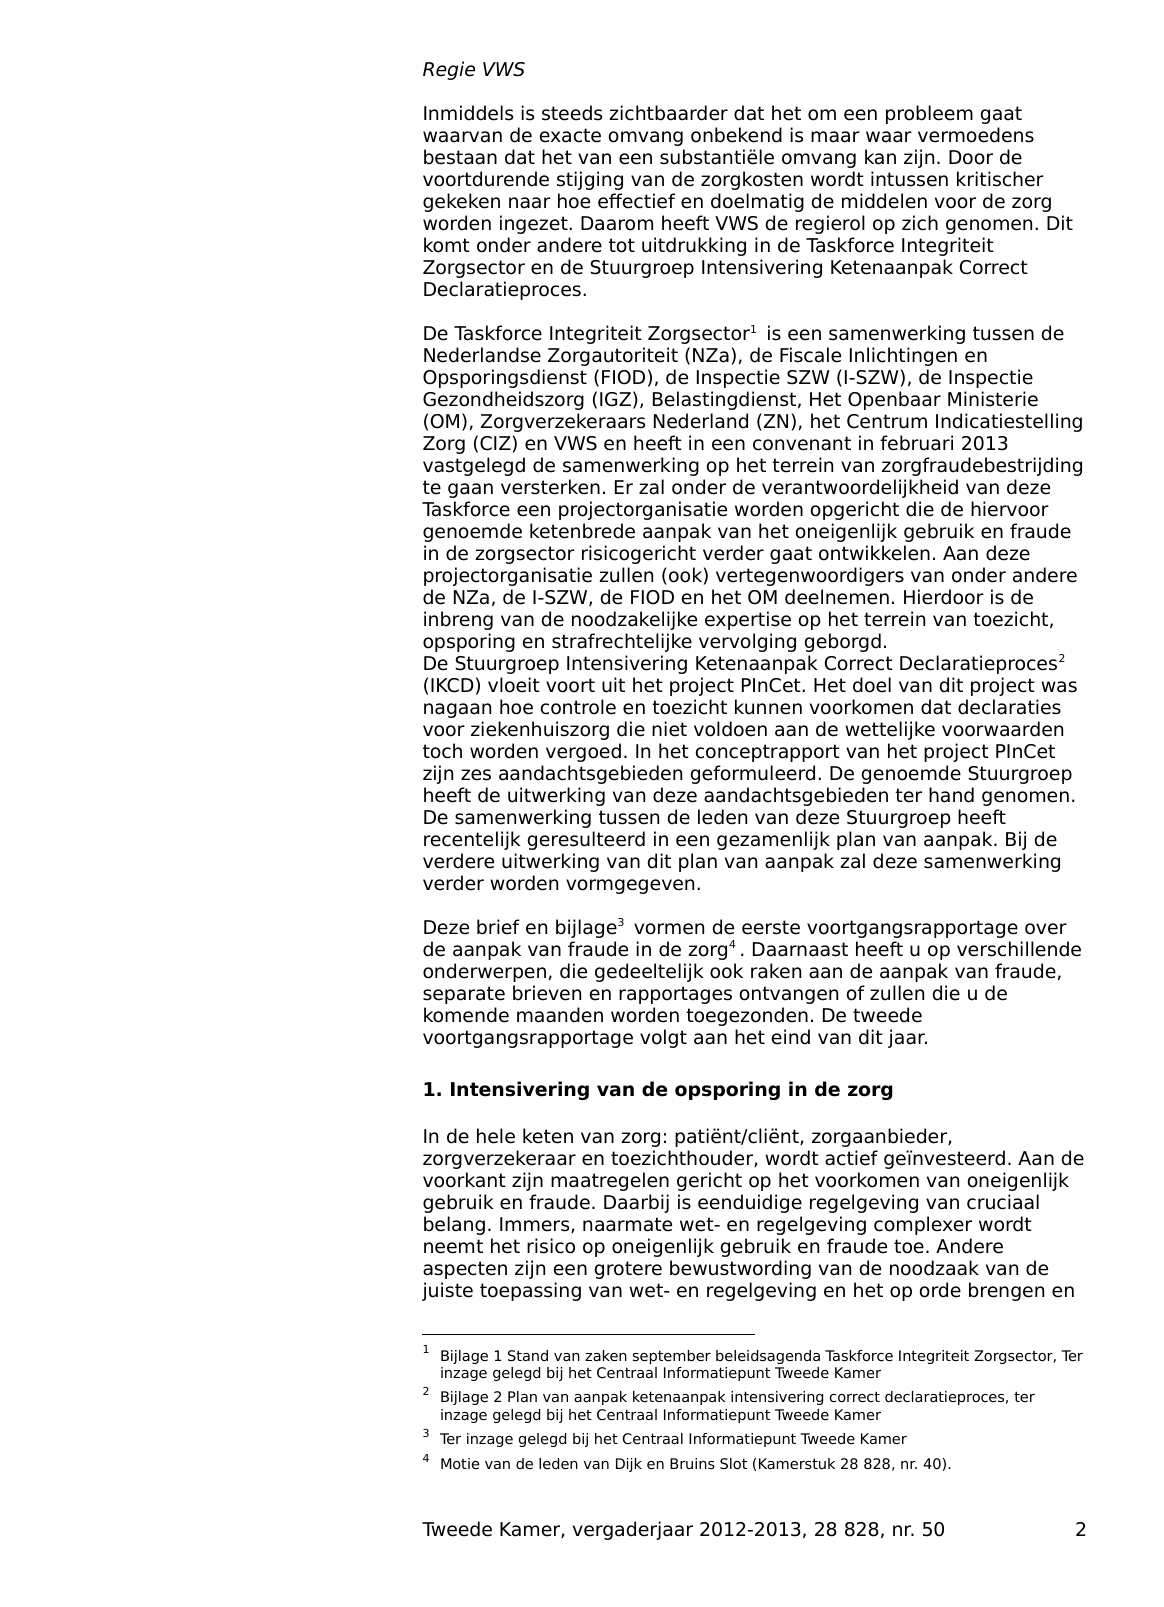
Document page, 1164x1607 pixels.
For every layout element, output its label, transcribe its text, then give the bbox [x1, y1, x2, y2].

text Deze brief en bijlage vormen de eerste voortgangsrapportage over de aanpak van fraude in de zorg. Daarnaast heeft u op verschillende onderwerpen, die gedeeltelijk ook raken aan de aanpak van fraude, separate brieven en rapportages ontvangen of zullen die u de komende maanden worden toegezonden. De tweede voortgangsrapportage volgt aan het eind van dit jaar. [422, 917, 1087, 1049]
text De Taskforce Integriteit Zorgsector is een samenwerking tussen de Nederlandse Zorgautoriteit (NZa), de Fiscale Inlichtingen en Opsporingsdienst (FIOD), de Inspectie SZW (I-SZW), de Inspectie Gezondheidszorg (IGZ), Belastingdienst, Het Openbaar Ministerie (OM), Zorgverzekeraars Nederland (ZN), het Centrum Indicatiestelling Zorg (CIZ) en VWS en heeft in een convenant in februari 2013 vastgelegd de samenwerking op het terrein van zorgfraudebestrijding te gaan versterken. Er zal onder de verantwoordelijkheid van deze Taskforce een projectorganisatie worden opgericht die de hiervoor genoemde ketenbrede aanpak van het oneigenlijk gebruik en fraude in de zorgsector risicogericht verder gaat ontwikkelen. Aan deze projectorganisatie zullen (ook) vertegenwoordigers van onder andere de NZa, de I-SZW, de FIOD en het OM deelnemen. Hierdoor is de inbreng van de noodzakelijke expertise op het terrein van toezicht, opsporing en strafrechtelijke vervolging geborgd. [422, 323, 1087, 653]
text Bijlage 1 Stand van zaken september beleidsagenda Taskforce Integriteit Zorgsector, Ter inzage gelegd bij het Centraal Informatiepunt Tweede Kamer [422, 1343, 1087, 1382]
text De Stuurgroep Intensivering Ketenaanpak Correct Declaratieproces (IKCD) vloeit voort uit het project PInCet. Het doel van dit project was nagaan hoe controle en toezicht kunnen voorkomen dat declaraties voor ziekenhuiszorg die niet voldoen aan de wettelijke voorwaarden toch worden vergoed. In het conceptrapport van het project PInCet zijn zes aandachtsgebieden geformuleerd. De genoemde Stuurgroep heeft de uitwerking van deze aandachtsgebieden ter hand genomen. De samenwerking tussen de leden van deze Stuurgroep heeft recentelijk geresulteerd in een gezamenlijk plan van aanpak. Bij de verdere uitwerking van dit plan van aanpak zal deze samenwerking verder worden vormgegeven. [422, 653, 1087, 895]
text Inmiddels is steeds zichtbaarder dat het om een probleem gaat waarvan de exacte omvang onbekend is maar waar vermoedens bestaan dat het van een substantiële omvang kan zijn. Door de voortdurende stijging van de zorgkosten wordt intussen kritischer gekeken naar hoe effectief en doelmatig de middelen voor de zorg worden ingezet. Daarom heeft VWS de regierol op zich genomen. Dit komt onder andere tot uitdrukking in de Taskforce Integriteit Zorgsector en de Stuurgroep Intensivering Ketenaanpak Correct Declaratieproces. [422, 103, 1087, 301]
text Motie van de leden van Dijk en Bruins Slot (Kamerstuk 28 828, nr. 40). [422, 1452, 1087, 1474]
text Ter inzage gelegd bij het Centraal Informatiepunt Tweede Kamer [422, 1427, 1087, 1449]
text Bijlage 2 Plan van aanpak ketenaanpak intensivering correct declaratieproces, ter inzage gelegd bij het Centraal Informatiepunt Tweede Kamer [422, 1385, 1087, 1424]
subtitle Regie VWS [422, 59, 1087, 81]
text In de hele keten van zorg: patiënt/cliënt, zorgaanbieder, zorgverzekeraar en toezichthouder, wordt actief geïnvesteerd. Aan de voorkant zijn maatregelen gericht op het voorkomen van oneigenlijk gebruik en fraude. Daarbij is eenduidige regelgeving van cruciaal belang. Immers, naarmate wet- en regelgeving complexer wordt neemt het risico op oneigenlijk gebruik en fraude toe. Andere aspecten zijn een grotere bewustwording van de noodzaak van de juiste toepassing van wet- en regelgeving en het op orde brengen en [422, 1126, 1087, 1302]
subtitle 1. Intensivering van de opsporing in de zorg [422, 1079, 1087, 1101]
